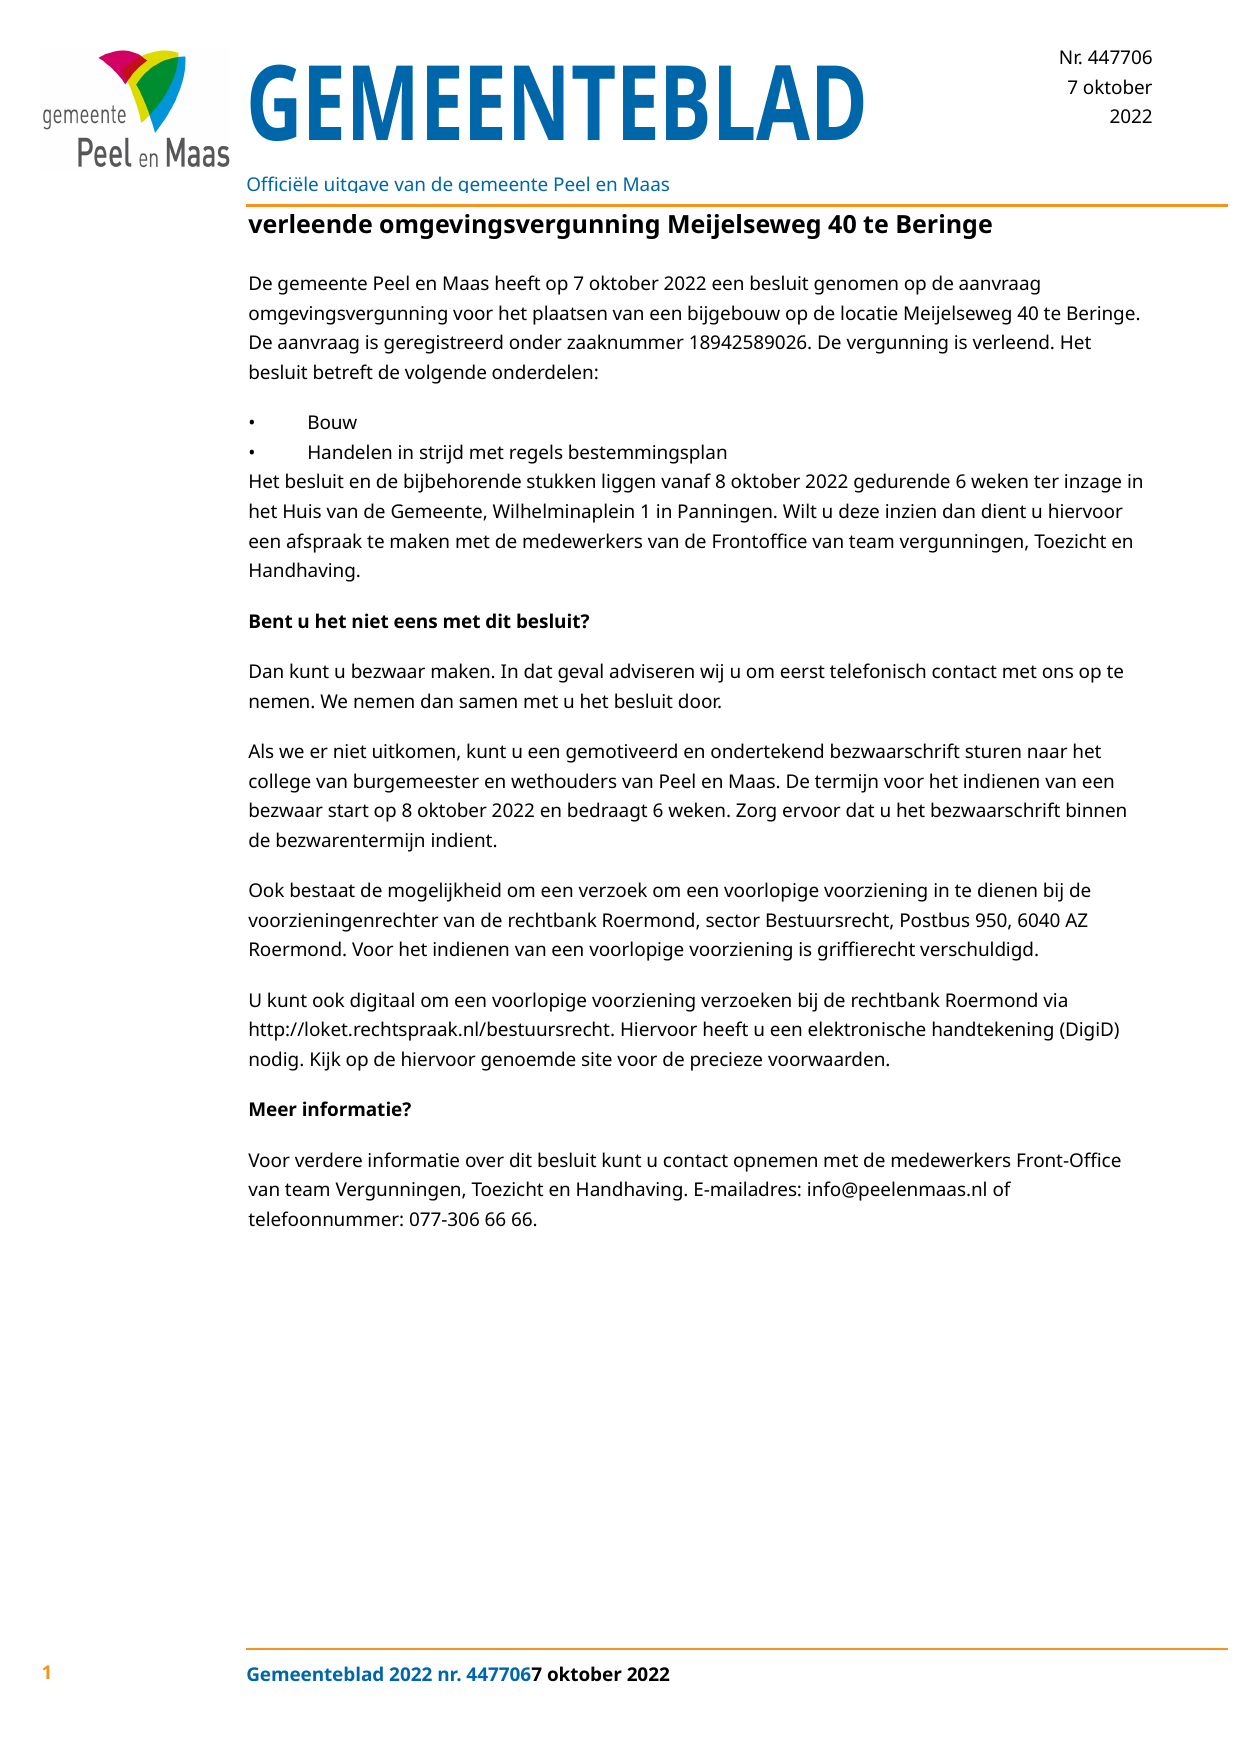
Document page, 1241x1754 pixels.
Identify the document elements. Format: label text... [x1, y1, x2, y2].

text Dan kunt u bezwaar maken. In dat geval adviseren wij u om eerst telefonisch contact met ons op te nemen. We nemen dan samen met u het besluit door. [248, 658, 1152, 713]
text Als we er niet uitkomen, kunt u een gemotiveerd en ondertekend bezwaarschrift sturen naar het college van burgemeester en wethouders van Peel en Maas. De termijn voor het indienen van een bezwaar start op 8 oktober 2022 en bedraagt 6 weken. Zorg ervoor dat u het bezwaarschrift binnen de bezwarentermijn indient. [248, 738, 1152, 853]
text Ook bestaat de mogelijkheid om een verzoek om een voorlopige voorziening in te dienen bij de voorzieningenrechter van de rechtbank Roermond, sector Bestuursrecht, Postbus 950, 6040 AZ Roermond. Voor het indienen van een voorlopige voorziening is griffierecht verschuldigd. [248, 877, 1152, 962]
text verleende omgevingsvergunning Meijelseweg 40 te Beringe [248, 207, 1152, 241]
text Bent u het niet eens met dit besluit? [248, 608, 1152, 633]
text U kunt ook digitaal om een voorlopige voorziening verzoeken bij de rechtbank Roermond via http://loket.rechtspraak.nl/bestuursrecht. Hiervoor heeft u een elektronische handtekening (DigiD) nodig. Kijk op de hiervoor genoemde site voor de precieze voorwaarden. [248, 987, 1152, 1072]
text De gemeente Peel en Maas heeft op 7 oktober 2022 een besluit genomen op de aanvraag omgevingsvergunning voor het plaatsen van een bijgebouw op de locatie Meijelseweg 40 te Beringe. De aanvraag is geregistreerd onder zaaknummer 18942589026. De vergunning is verleend. Het besluit betreft de volgende onderdelen: [248, 270, 1152, 385]
text Voor verdere informatie over dit besluit kunt u contact opnemen met de medewerkers Front-Office van team Vergunningen, Toezicht en Handhaving. E-mailadres: info@peelenmaas.nl of telefoonnummer: 077-306 66 66. [248, 1147, 1152, 1232]
picture [41, 47, 231, 172]
list Handelen in strijd met regels bestemmingsplan [248, 439, 1152, 465]
list Bouw [248, 409, 1152, 435]
text Het besluit en de bijbehorende stukken liggen vanaf 8 oktober 2022 gedurende 6 weken ter inzage in het Huis van de Gemeente, Wilhelminaplein 1 in Panningen. Wilt u deze inzien dan dient u hiervoor een afspraak te maken met de medewerkers van de Frontoffice van team vergunningen, Toezicht en Handhaving. [248, 469, 1152, 583]
text Meer informatie? [248, 1097, 1152, 1122]
